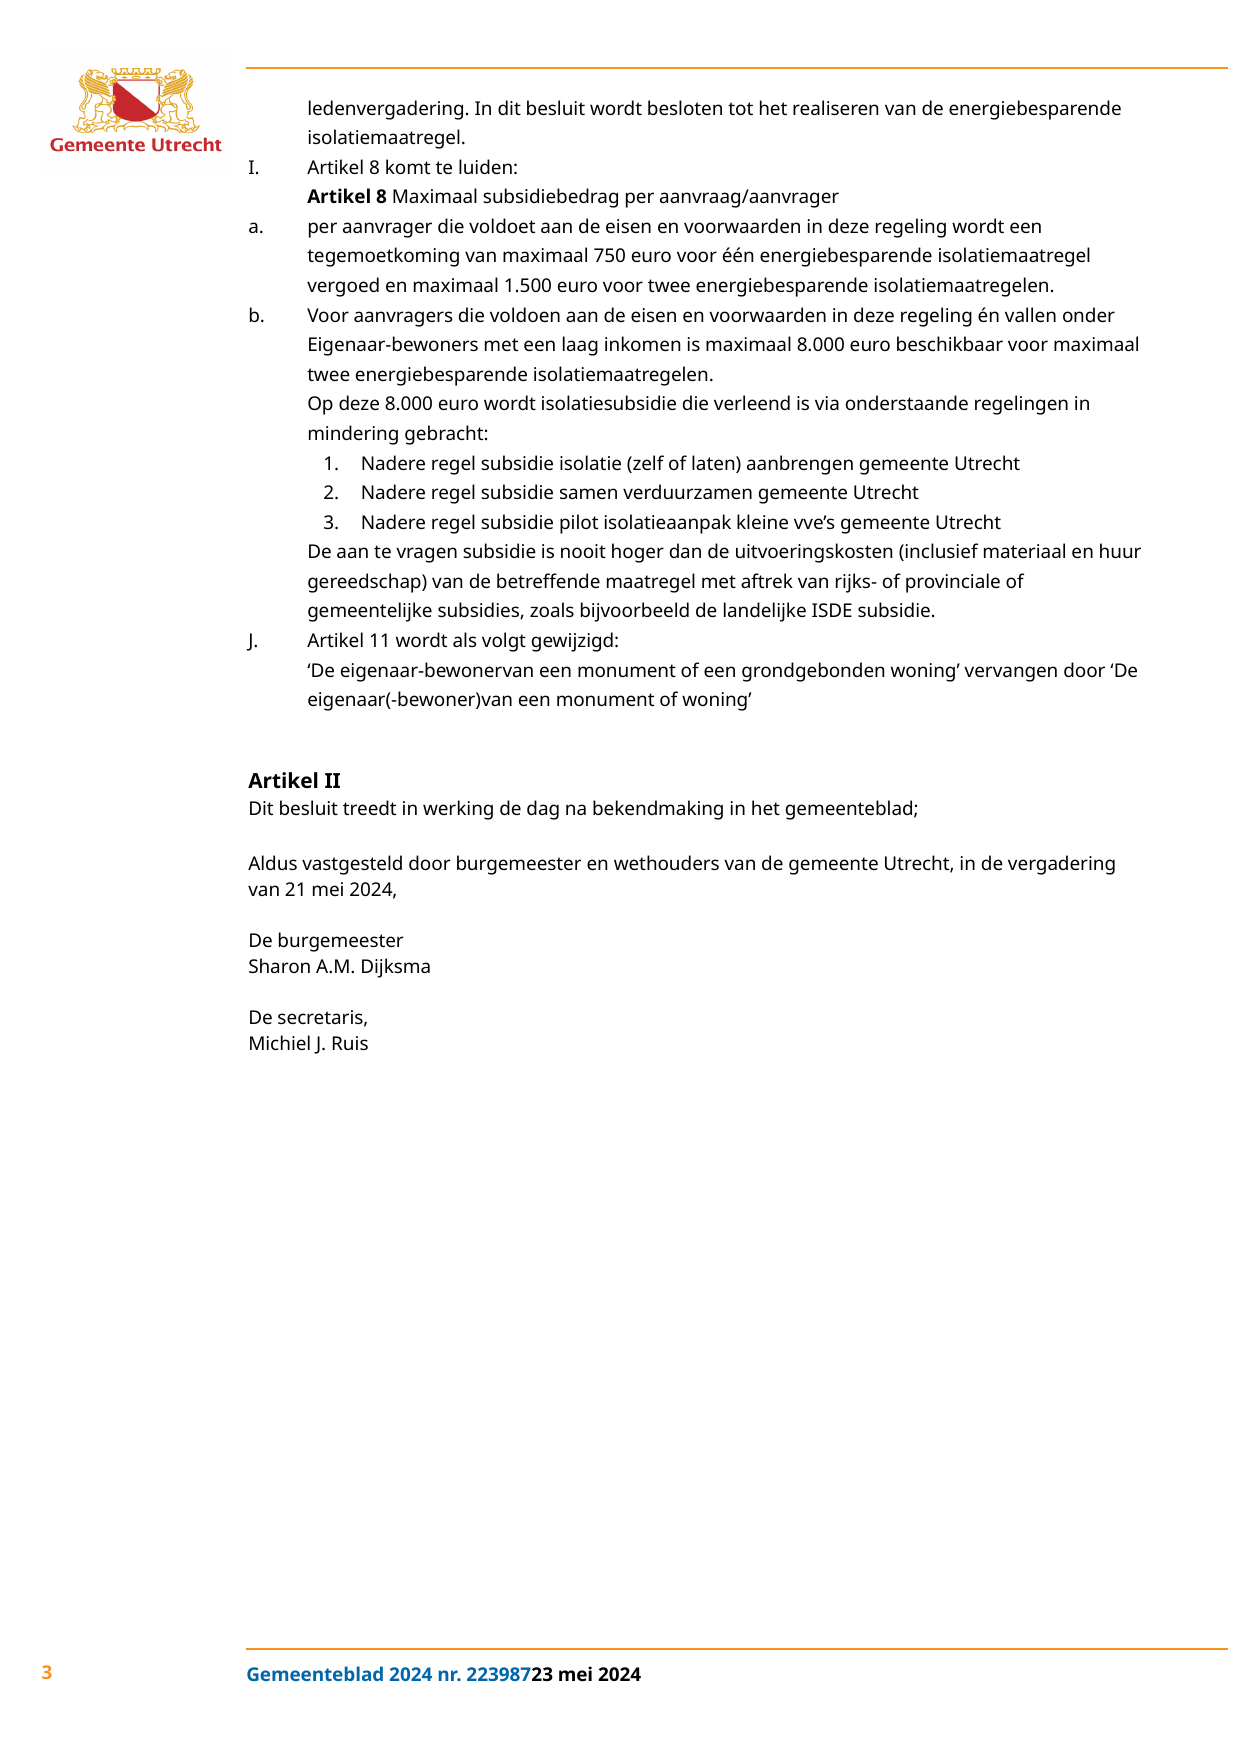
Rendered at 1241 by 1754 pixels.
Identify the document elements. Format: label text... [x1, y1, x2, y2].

list Voor aanvragers die voldoen aan de eisen en voorwaarden in deze regeling én vallen onder Eigenaar-bewoners met een laag inkomen is maximaal 8.000 euro beschikbaar voor maximaal twee energiebesparende isolatiemaatregelen. [248, 302, 1152, 387]
text De secretaris, [248, 1004, 1152, 1030]
list Nadere regel subsidie isolatie (zelf of laten) aanbrengen gemeente Utrecht [323, 450, 1152, 476]
list per aanvrager die voldoet aan de eisen en voorwaarden in deze regeling wordt een tegemoetkoming van maximaal 750 euro voor één energiebesparende isolatiemaatregel vergoed en maximaal 1.500 euro voor twee energiebesparende isolatiemaatregelen. [248, 213, 1152, 298]
picture [41, 47, 231, 172]
list Op deze 8.000 euro wordt isolatiesubsidie die verleend is via onderstaande regelingen in mindering gebracht: [248, 391, 1152, 446]
list Artikel 11 wordt als volgt gewijzigd: [248, 627, 1152, 653]
list Nadere regel subsidie samen verduurzamen gemeente Utrecht [323, 479, 1152, 505]
list Artikel 8 Maximaal subsidiebedrag per aanvraag/aanvrager [248, 183, 1152, 209]
text De burgemeester [248, 927, 1152, 953]
list ‘De eigenaar-bewonervan een monument of een grondgebonden woning’ vervangen door ‘De eigenaar(-bewoner)van een monument of woning’ [248, 657, 1152, 712]
text Aldus vastgesteld door burgemeester en wethouders van de gemeente Utrecht, in de vergadering van 21 mei 2024, [248, 850, 1152, 902]
list ledenvergadering. In dit besluit wordt besloten tot het realiseren van de energiebesparende isolatiemaatregel. [248, 95, 1152, 150]
list Artikel 8 komt te luiden: [248, 154, 1152, 180]
list Nadere regel subsidie pilot isolatieaanpak kleine vve’s gemeente Utrecht [323, 509, 1152, 535]
text Michiel J. Ruis [248, 1030, 1152, 1056]
list De aan te vragen subsidie is nooit hoger dan de uitvoeringskosten (inclusief materiaal en huur gereedschap) van de betreffende maatregel met aftrek van rijks- of provinciale of gemeentelijke subsidies, zoals bijvoorbeeld de landelijke ISDE subsidie. [248, 538, 1152, 623]
text Artikel II [248, 766, 1152, 795]
text Dit besluit treedt in werking de dag na bekendmaking in het gemeenteblad; [248, 795, 1152, 821]
text Sharon A.M. Dijksma [248, 953, 1152, 979]
